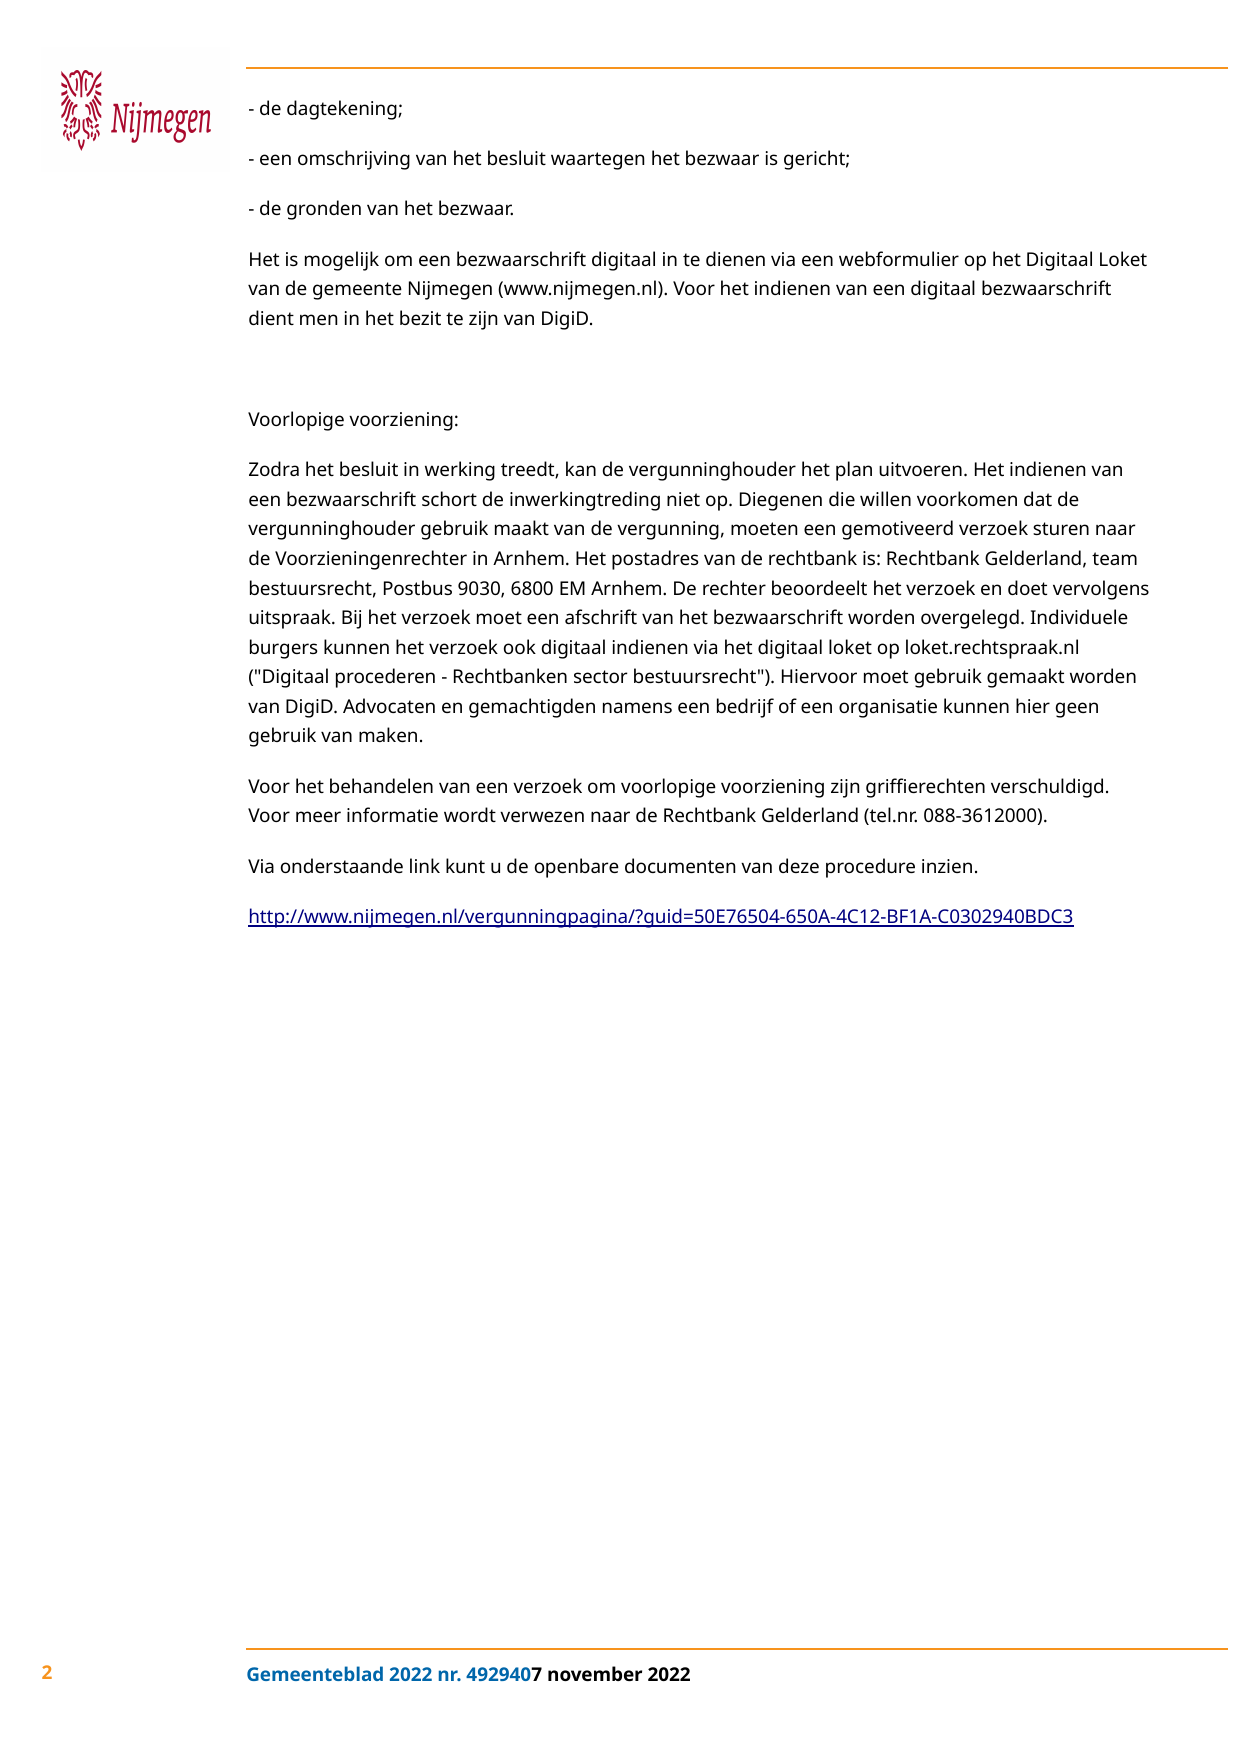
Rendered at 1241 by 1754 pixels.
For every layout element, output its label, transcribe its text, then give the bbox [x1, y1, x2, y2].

picture [41, 47, 231, 172]
text http://www.nijmegen.nl/vergunningpagina/?guid=50E76504-650A-4C12-BF1A-C0302940BDC3 [248, 903, 1152, 929]
text - de dagtekening; [248, 95, 1152, 121]
text - een omschrijving van het besluit waartegen het bezwaar is gericht; [248, 145, 1152, 171]
text - de gronden van het bezwaar. [248, 196, 1152, 221]
text Voor het behandelen van een verzoek om voorlopige voorziening zijn griffierechten verschuldigd. Voor meer informatie wordt verwezen naar de Rechtbank Gelderland (tel.nr. 088-3612000). [248, 773, 1152, 828]
text Het is mogelijk om een bezwaarschrift digitaal in te dienen via een webformulier op het Digitaal Loket van de gemeente Nijmegen (www.nijmegen.nl). Voor het indienen van een digitaal bezwaarschrift dient men in het bezit te zijn van DigiD. [248, 246, 1152, 331]
text Voorlopige voorziening: [248, 406, 1152, 432]
text Via onderstaande link kunt u de openbare documenten van deze procedure inzien. [248, 853, 1152, 879]
text Zodra het besluit in werking treedt, kan de vergunninghouder het plan uitvoeren. Het indienen van een bezwaarschrift schort de inwerkingtreding niet op. Diegenen die willen voorkomen dat de vergunninghouder gebruik maakt van de vergunning, moeten een gemotiveerd verzoek sturen naar de Voorzieningenrechter in Arnhem. Het postadres van de rechtbank is: Rechtbank Gelderland, team bestuursrecht, Postbus 9030, 6800 EM Arnhem. De rechter beoordeelt het verzoek en doet vervolgens uitspraak. Bij het verzoek moet een afschrift van het bezwaarschrift worden overgelegd. Individuele burgers kunnen het verzoek ook digitaal indienen via het digitaal loket op loket.rechtspraak.nl ("Digitaal procederen - Rechtbanken sector bestuursrecht"). Hiervoor moet gebruik gemaakt worden van DigiD. Advocaten en gemachtigden namens een bedrijf of een organisatie kunnen hier geen gebruik van maken. [248, 456, 1152, 748]
